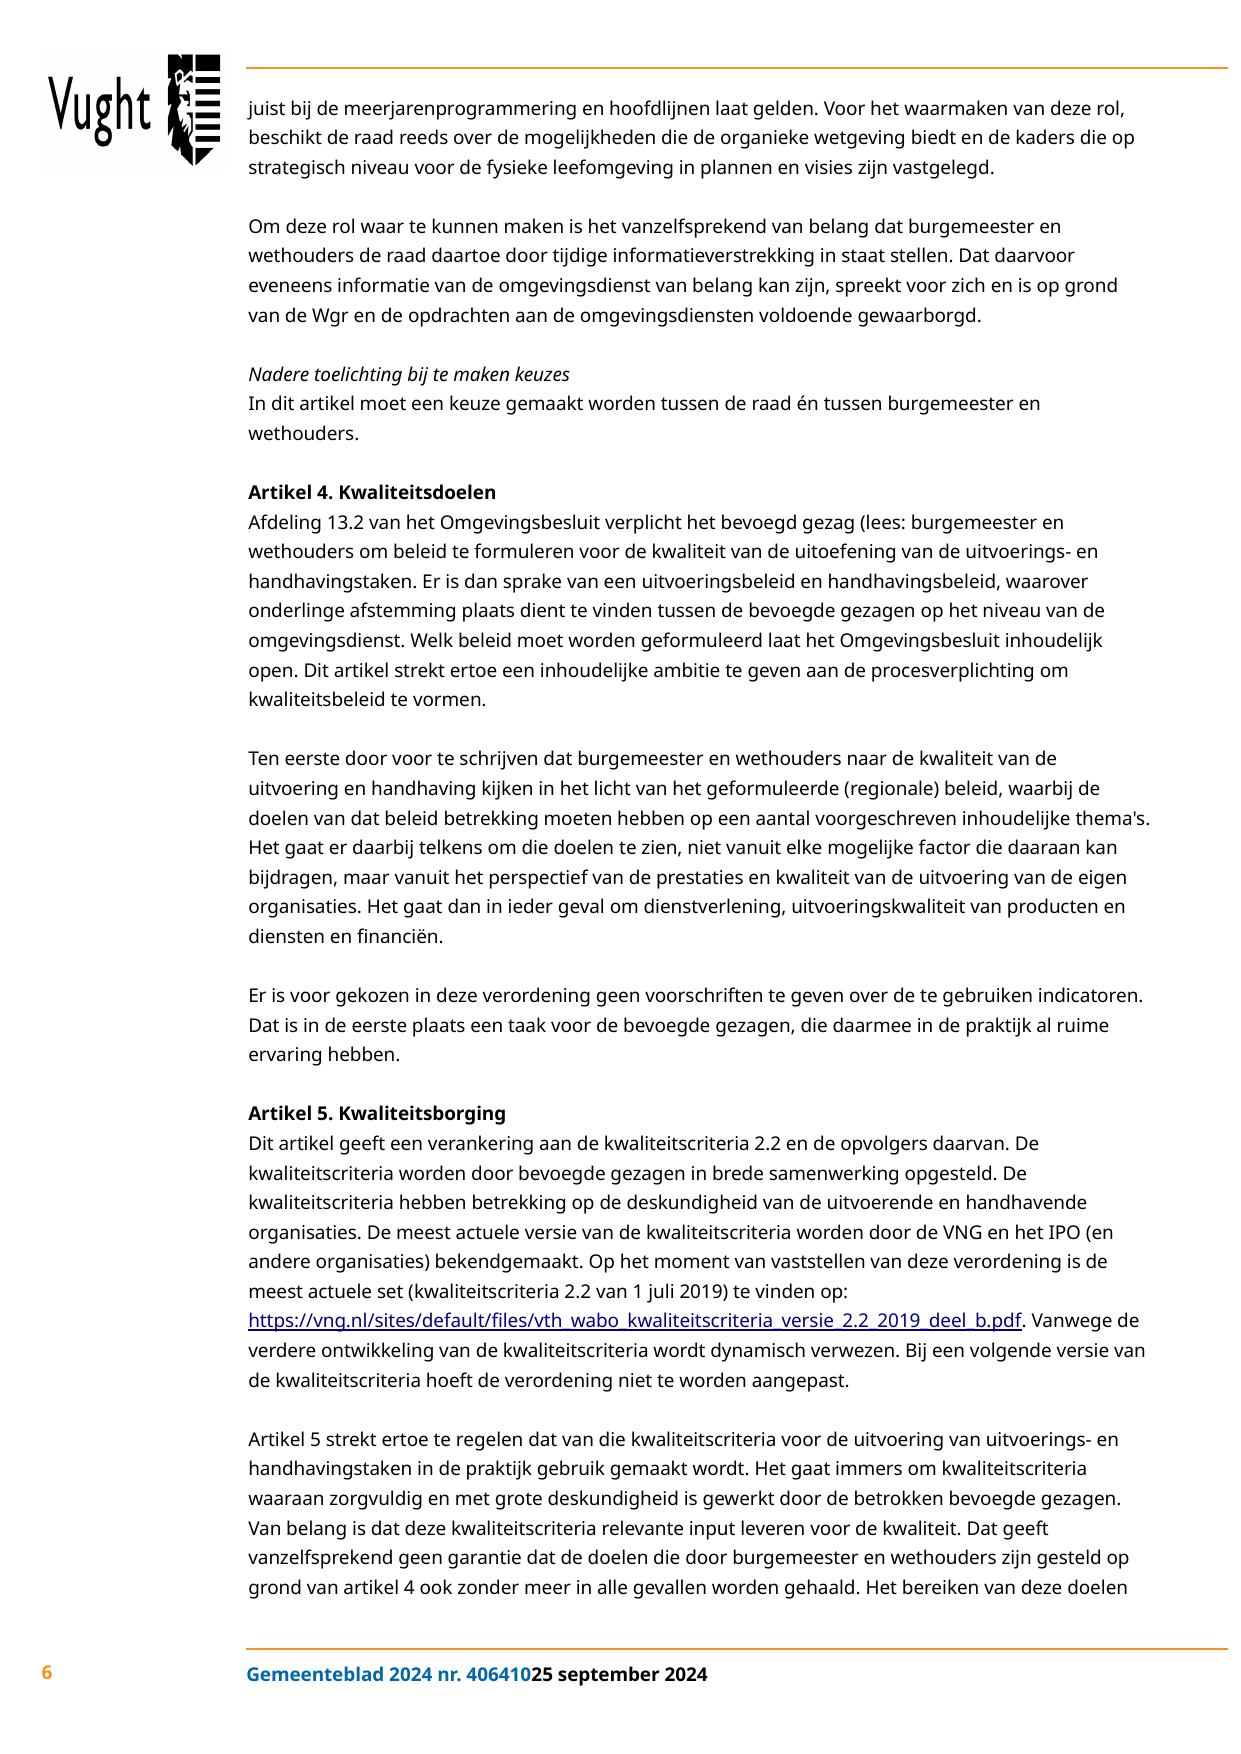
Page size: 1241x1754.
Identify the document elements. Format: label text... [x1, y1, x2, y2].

text juist bij de meerjarenprogrammering en hoofdlijnen laat gelden. Voor het waarmaken van deze rol, beschikt de raad reeds over de mogelijkheden die de organieke wetgeving biedt en de kaders die op strategisch niveau voor de fysieke leefomgeving in plannen en visies zijn vastgelegd. [248, 95, 1152, 180]
text Artikel 5 strekt ertoe te regelen dat van die kwaliteitscriteria voor de uitvoering van uitvoerings- en handhavingstaken in de praktijk gebruik gemaakt wordt. Het gaat immers om kwaliteitscriteria waaraan zorgvuldig en met grote deskundigheid is gewerkt door de betrokken bevoegde gezagen. Van belang is dat deze kwaliteitscriteria relevante input leveren voor de kwaliteit. Dat geeft vanzelfsprekend geen garantie dat de doelen die door burgemeester en wethouders zijn gesteld op grond van artikel 4 ook zonder meer in alle gevallen worden gehaald. Het bereiken van deze doelen [248, 1426, 1152, 1600]
text Om deze rol waar te kunnen maken is het vanzelfsprekend van belang dat burgemeester en wethouders de raad daartoe door tijdige informatieverstrekking in staat stellen. Dat daarvoor eveneens informatie van de omgevingsdienst van belang kan zijn, spreekt voor zich en is op grond van de Wgr en de opdrachten aan de omgevingsdiensten voldoende gewaarborgd. [248, 213, 1152, 328]
text Dit artikel geeft een verankering aan de kwaliteitscriteria 2.2 en de opvolgers daarvan. De kwaliteitscriteria worden door bevoegde gezagen in brede samenwerking opgesteld. De kwaliteitscriteria hebben betrekking op de deskundigheid van de uitvoerende en handhavende organisaties. De meest actuele versie van de kwaliteitscriteria worden door de VNG en het IPO (en andere organisaties) bekendgemaakt. Op het moment van vaststellen van deze verordening is de meest actuele set (kwaliteitscriteria 2.2 van 1 juli 2019) te vinden op: https://vng.nl/sites/default/files/vth_wabo_kwaliteitscriteria_versie_2.2_2019_deel_b.pdf. Vanwege de verdere ontwikkeling van de kwaliteitscriteria wordt dynamisch verwezen. Bij een volgende versie van de kwaliteitscriteria hoeft de verordening niet te worden aangepast. [248, 1130, 1152, 1393]
text Ten eerste door voor te schrijven dat burgemeester en wethouders naar de kwaliteit van de uitvoering en handhaving kijken in het licht van het geformuleerde (regionale) beleid, waarbij de doelen van dat beleid betrekking moeten hebben op een aantal voorgeschreven inhoudelijke thema's. Het gaat er daarbij telkens om die doelen te zien, niet vanuit elke mogelijke factor die daaraan kan bijdragen, maar vanuit het perspectief van de prestaties en kwaliteit van de uitvoering van de eigen organisaties. Het gaat dan in ieder geval om dienstverlening, uitvoeringskwaliteit van producten en diensten en financiën. [248, 746, 1152, 949]
text Artikel 4. Kwaliteitsdoelen [248, 479, 1152, 505]
text Nadere toelichting bij te maken keuzes [248, 361, 1152, 387]
text Afdeling 13.2 van het Omgevingsbesluit verplicht het bevoegd gezag (lees: burgemeester en wethouders om beleid te formuleren voor de kwaliteit van de uitoefening van de uitvoerings- en handhavingstaken. Er is dan sprake van een uitvoeringsbeleid en handhavingsbeleid, waarover onderlinge afstemming plaats dient te vinden tussen de bevoegde gezagen op het niveau van de omgevingsdienst. Welk beleid moet worden geformuleerd laat het Omgevingsbesluit inhoudelijk open. Dit artikel strekt ertoe een inhoudelijke ambitie te geven aan de procesverplichting om kwaliteitsbeleid te vormen. [248, 509, 1152, 712]
text In dit artikel moet een keuze gemaakt worden tussen de raad én tussen burgemeester en wethouders. [248, 391, 1152, 446]
picture [41, 47, 231, 172]
text Artikel 5. Kwaliteitsborging [248, 1101, 1152, 1126]
text Er is voor gekozen in deze verordening geen voorschriften te geven over de te gebruiken indicatoren. Dat is in de eerste plaats een taak voor de bevoegde gezagen, die daarmee in de praktijk al ruime ervaring hebben. [248, 982, 1152, 1067]
